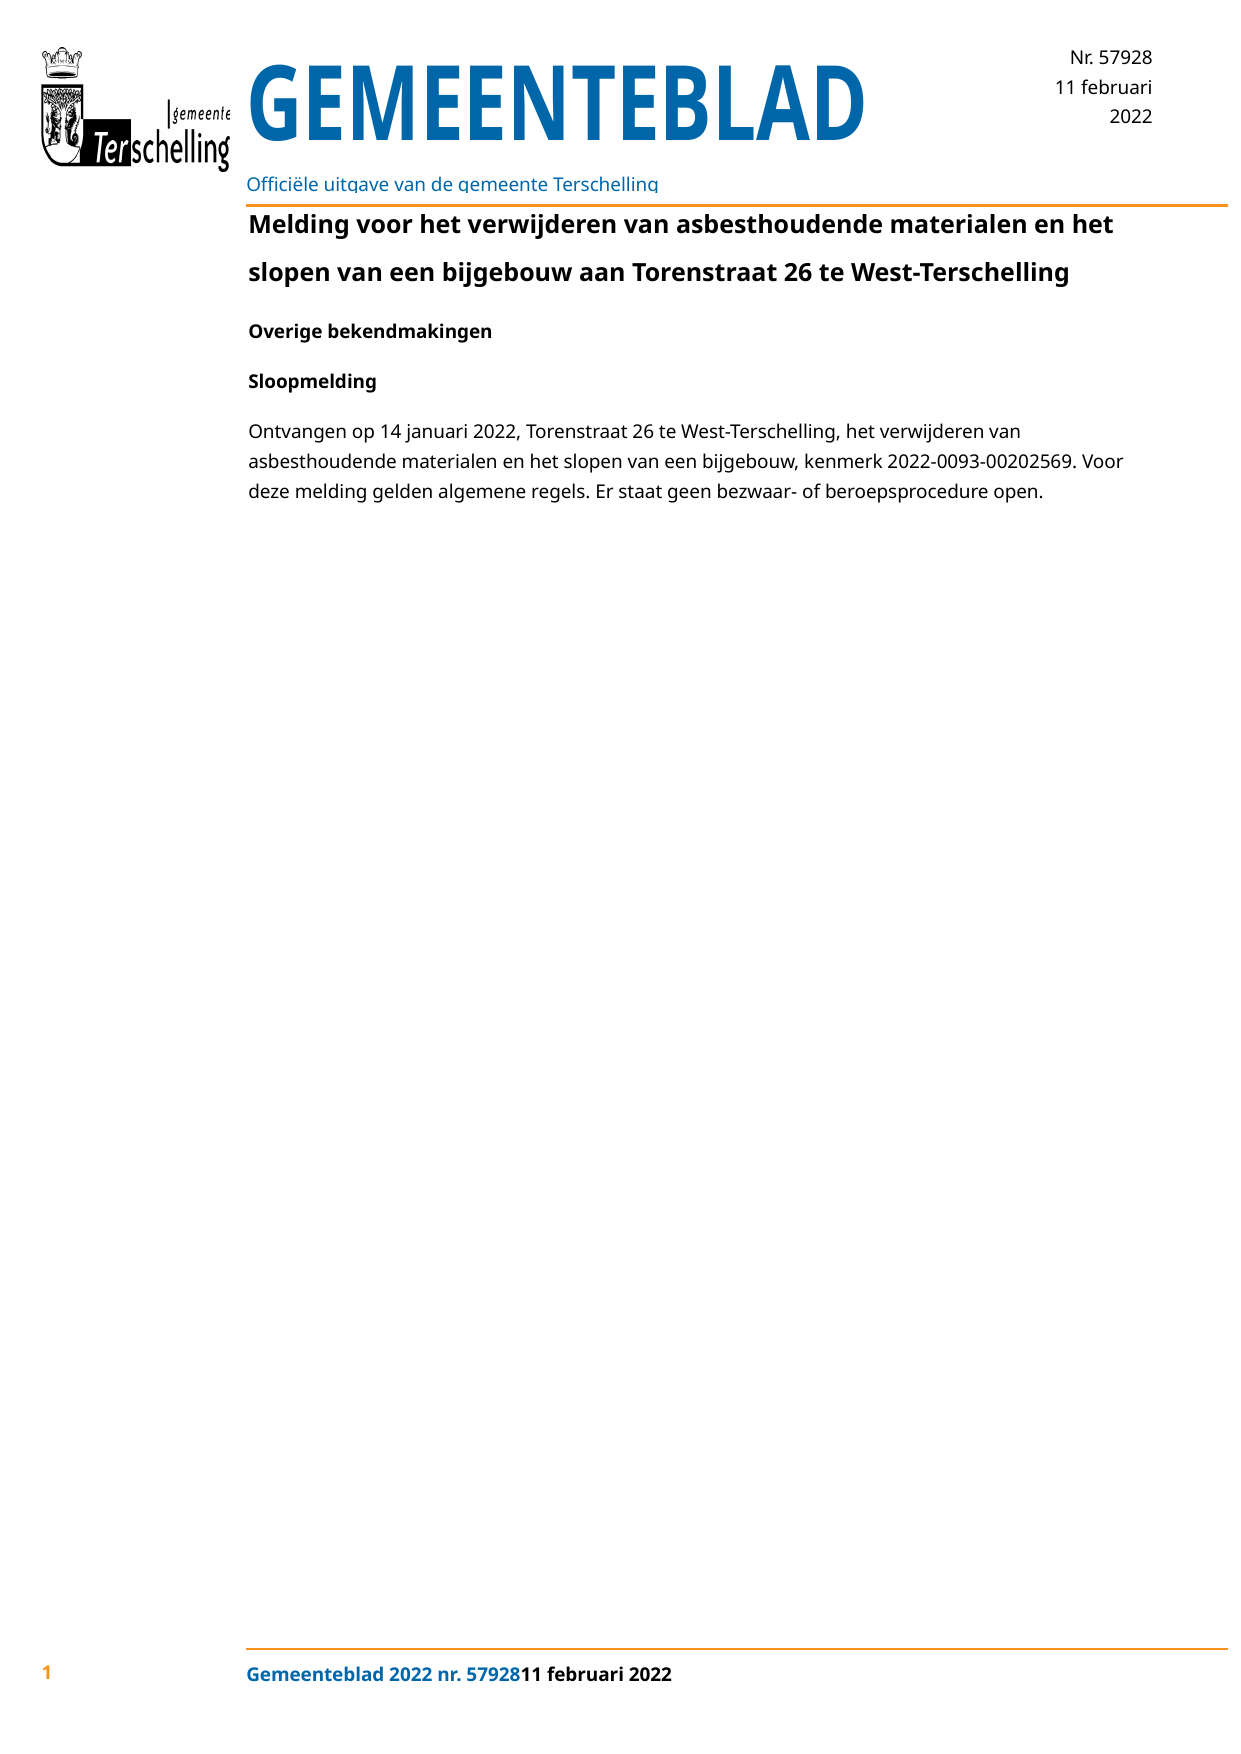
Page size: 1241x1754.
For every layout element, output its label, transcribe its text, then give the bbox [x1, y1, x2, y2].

text Melding voor het verwijderen van asbesthoudende materialen en het slopen van een bijgebouw aan Torenstraat 26 te West-Terschelling [248, 207, 1152, 288]
text Ontvangen op 14 januari 2022, Torenstraat 26 te West-Terschelling, het verwijderen van asbesthoudende materialen en het slopen van een bijgebouw, kenmerk 2022-0093-00202569. Voor deze melding gelden algemene regels. Er staat geen bezwaar- of beroepsprocedure open. [248, 419, 1152, 504]
text Overige bekendmakingen [248, 318, 1152, 344]
text Sloopmelding [248, 368, 1152, 394]
picture [41, 47, 231, 172]
